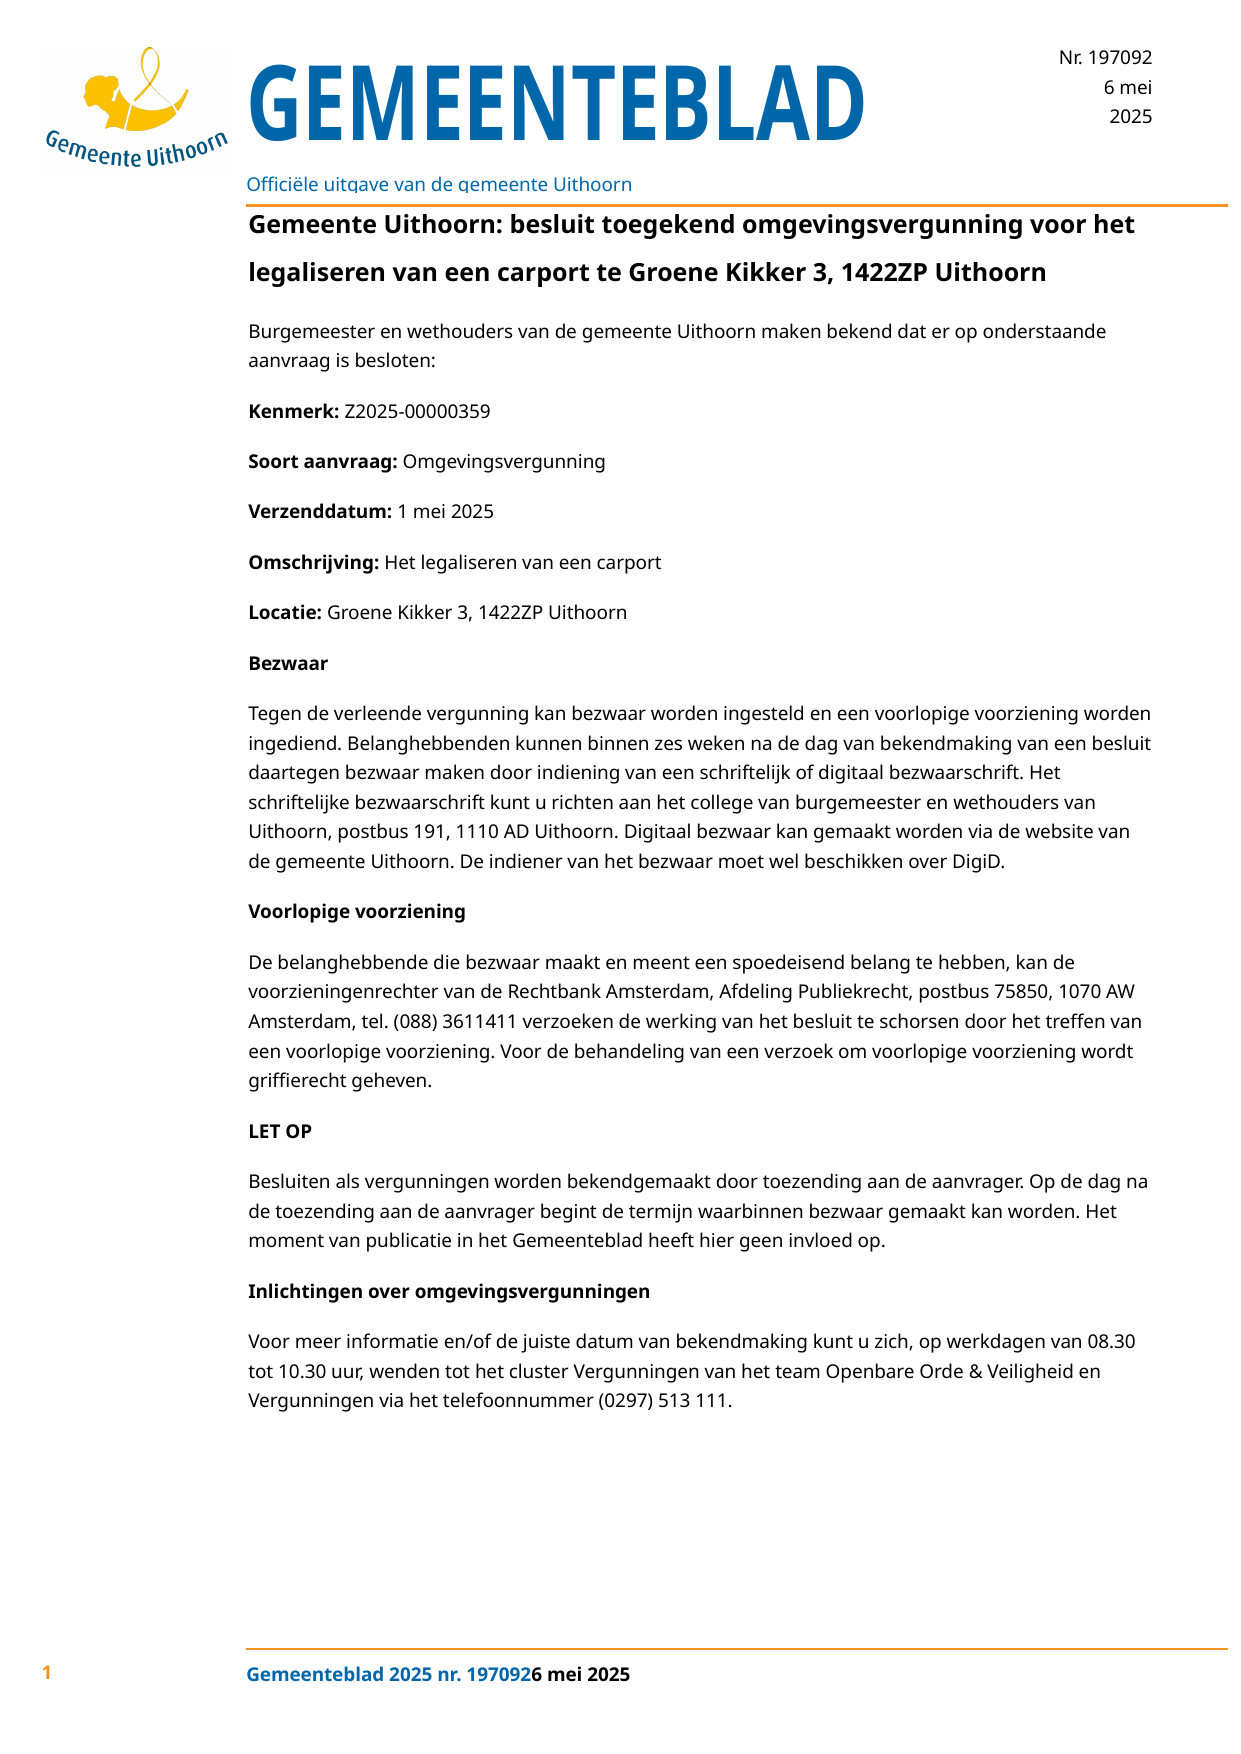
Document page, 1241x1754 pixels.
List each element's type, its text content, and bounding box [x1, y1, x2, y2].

picture [41, 47, 231, 172]
text Burgemeester en wethouders van de gemeente Uithoorn maken bekend dat er op onderstaande aanvraag is besloten: [248, 318, 1152, 373]
text Locatie: Groene Kikker 3, 1422ZP Uithoorn [248, 599, 1152, 625]
text Bezwaar [248, 650, 1152, 676]
text Tegen de verleende vergunning kan bezwaar worden ingesteld en een voorlopige voorziening worden ingediend. Belanghebbenden kunnen binnen zes weken na de dag van bekendmaking van een besluit daartegen bezwaar maken door indiening van een schriftelijk of digitaal bezwaarschrift. Het schriftelijke bezwaarschrift kunt u richten aan het college van burgemeester en wethouders van Uithoorn, postbus 191, 1110 AD Uithoorn. Digitaal bezwaar kan gemaakt worden via de website van de gemeente Uithoorn. De indiener van het bezwaar moet wel beschikken over DigiD. [248, 700, 1152, 874]
text De belanghebbende die bezwaar maakt en meent een spoedeisend belang te hebben, kan de voorzieningenrechter van de Rechtbank Amsterdam, Afdeling Publiekrecht, postbus 75850, 1070 AW Amsterdam, tel. (088) 3611411 verzoeken de werking van het besluit te schorsen door het treffen van een voorlopige voorziening. Voor de behandeling van een verzoek om voorlopige voorziening wordt griffierecht geheven. [248, 949, 1152, 1093]
text Omschrijving: Het legaliseren van een carport [248, 549, 1152, 575]
text Gemeente Uithoorn: besluit toegekend omgevingsvergunning voor het legaliseren van een carport te Groene Kikker 3, 1422ZP Uithoorn [248, 207, 1152, 288]
text Verzenddatum: 1 mei 2025 [248, 499, 1152, 524]
text Inlichtingen over omgevingsvergunningen [248, 1278, 1152, 1304]
text Voor meer informatie en/of de juiste datum van bekendmaking kunt u zich, op werkdagen van 08.30 tot 10.30 uur, wenden tot het cluster Vergunningen van het team Openbare Orde & Veiligheid en Vergunningen via het telefoonnummer (0297) 513 111. [248, 1328, 1152, 1413]
text Besluiten als vergunningen worden bekendgemaakt door toezending aan de aanvrager. Op de dag na de toezending aan de aanvrager begint de termijn waarbinnen bezwaar gemaakt kan worden. Het moment van publicatie in het Gemeenteblad heeft hier geen invloed op. [248, 1168, 1152, 1253]
text LET OP [248, 1118, 1152, 1144]
text Voorlopige voorziening [248, 899, 1152, 924]
text Soort aanvraag: Omgevingsvergunning [248, 448, 1152, 474]
text Kenmerk: Z2025-00000359 [248, 398, 1152, 424]
